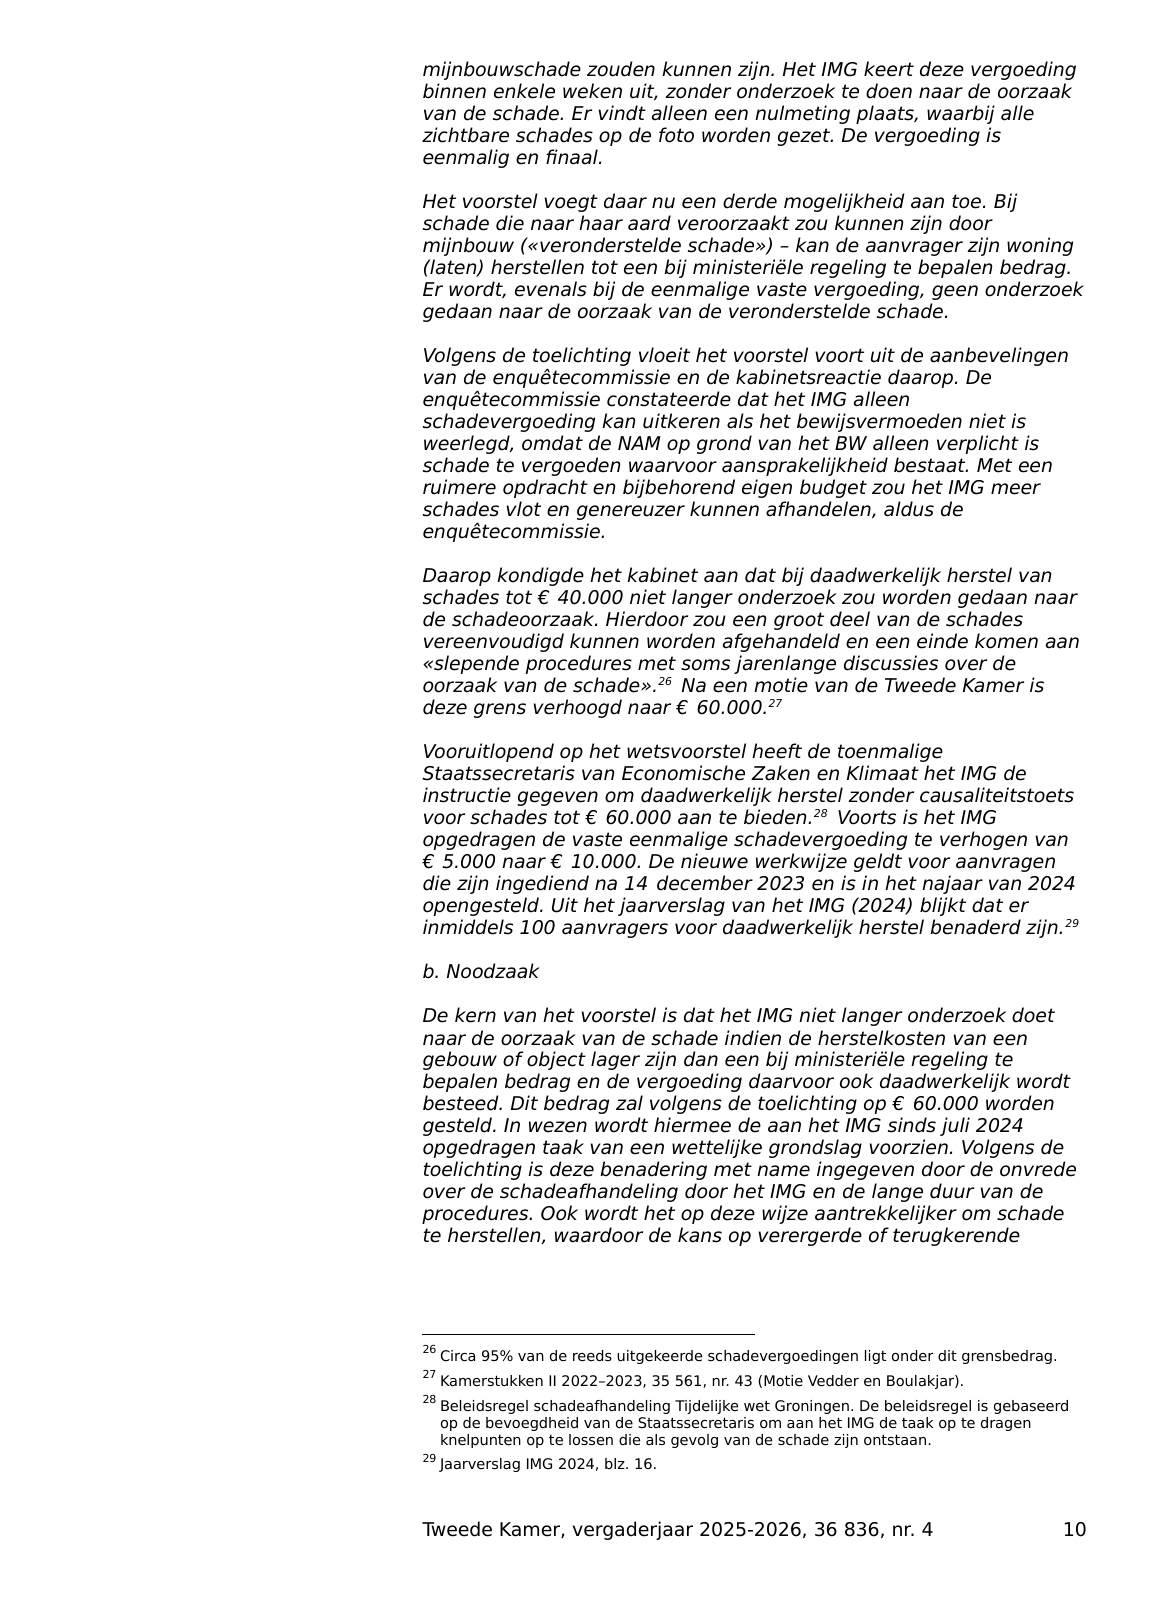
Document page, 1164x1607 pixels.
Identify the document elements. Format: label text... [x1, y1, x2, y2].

text Beleidsregel schadeafhandeling Tijdelijke wet Groningen. De beleidsregel is gebaseerd op de bevoegdheid van de Staatssecretaris om aan het IMG de taak op te dragen knelpunten op te lossen die als gevolg van de schade zijn ontstaan. [422, 1393, 1087, 1449]
text Daarop kondigde het kabinet aan dat bij daadwerkelijk herstel van schades tot € 40.000 niet langer onderzoek zou worden gedaan naar de schadeoorzaak. Hierdoor zou een groot deel van de schades vereenvoudigd kunnen worden afgehandeld en een einde komen aan «slepende procedures met soms jarenlange discussies over de oorzaak van de schade». Na een motie van de Tweede Kamer is deze grens verhoogd naar € 60.000. [422, 565, 1087, 719]
subtitle b. Noodzaak [422, 961, 1087, 983]
text mijnbouwschade zouden kunnen zijn. Het IMG keert deze vergoeding binnen enkele weken uit, zonder onderzoek te doen naar de oorzaak van de schade. Er vindt alleen een nulmeting plaats, waarbij alle zichtbare schades op de foto worden gezet. De vergoeding is eenmalig en finaal. [422, 59, 1087, 169]
text Kamerstukken II 2022–2023, 35 561, nr. 43 (Motie Vedder en Boulakjar). [422, 1368, 1087, 1391]
text Vooruitlopend op het wetsvoorstel heeft de toenmalige Staatssecretaris van Economische Zaken en Klimaat het IMG de instructie gegeven om daadwerkelijk herstel zonder causaliteitstoets voor schades tot € 60.000 aan te bieden. Voorts is het IMG opgedragen de vaste eenmalige schadevergoeding te verhogen van € 5.000 naar € 10.000. De nieuwe werkwijze geldt voor aanvragen die zijn ingediend na 14 december 2023 en is in het najaar van 2024 opengesteld. Uit het jaarverslag van het IMG (2024) blijkt dat er inmiddels 100 aanvragers voor daadwerkelijk herstel benaderd zijn. [422, 741, 1087, 939]
text Jaarverslag IMG 2024, blz. 16. [422, 1452, 1087, 1474]
text Volgens de toelichting vloeit het voorstel voort uit de aanbevelingen van de enquêtecommissie en de kabinetsreactie daarop. De enquêtecommissie constateerde dat het IMG alleen schadevergoeding kan uitkeren als het bewijsvermoeden niet is weerlegd, omdat de NAM op grond van het BW alleen verplicht is schade te vergoeden waarvoor aansprakelijkheid bestaat. Met een ruimere opdracht en bijbehorend eigen budget zou het IMG meer schades vlot en genereuzer kunnen afhandelen, aldus de enquêtecommissie. [422, 345, 1087, 543]
text De kern van het voorstel is dat het IMG niet langer onderzoek doet naar de oorzaak van de schade indien de herstelkosten van een gebouw of object lager zijn dan een bij ministeriële regeling te bepalen bedrag en de vergoeding daarvoor ook daadwerkelijk wordt besteed. Dit bedrag zal volgens de toelichting op € 60.000 worden gesteld. In wezen wordt hiermee de aan het IMG sinds juli 2024 opgedragen taak van een wettelijke grondslag voorzien. Volgens de toelichting is deze benadering met name ingegeven door de onvrede over de schadeafhandeling door het IMG en de lange duur van de procedures. Ook wordt het op deze wijze aantrekkelijker om schade te herstellen, waardoor de kans op verergerde of terugkerende [422, 1005, 1087, 1247]
text Circa 95% van de reeds uitgekeerde schadevergoedingen ligt onder dit grensbedrag. [422, 1343, 1087, 1366]
text Het voorstel voegt daar nu een derde mogelijkheid aan toe. Bij schade die naar haar aard veroorzaakt zou kunnen zijn door mijnbouw («veronderstelde schade») – kan de aanvrager zijn woning (laten) herstellen tot een bij ministeriële regeling te bepalen bedrag. Er wordt, evenals bij de eenmalige vaste vergoeding, geen onderzoek gedaan naar de oorzaak van de veronderstelde schade. [422, 191, 1087, 323]
